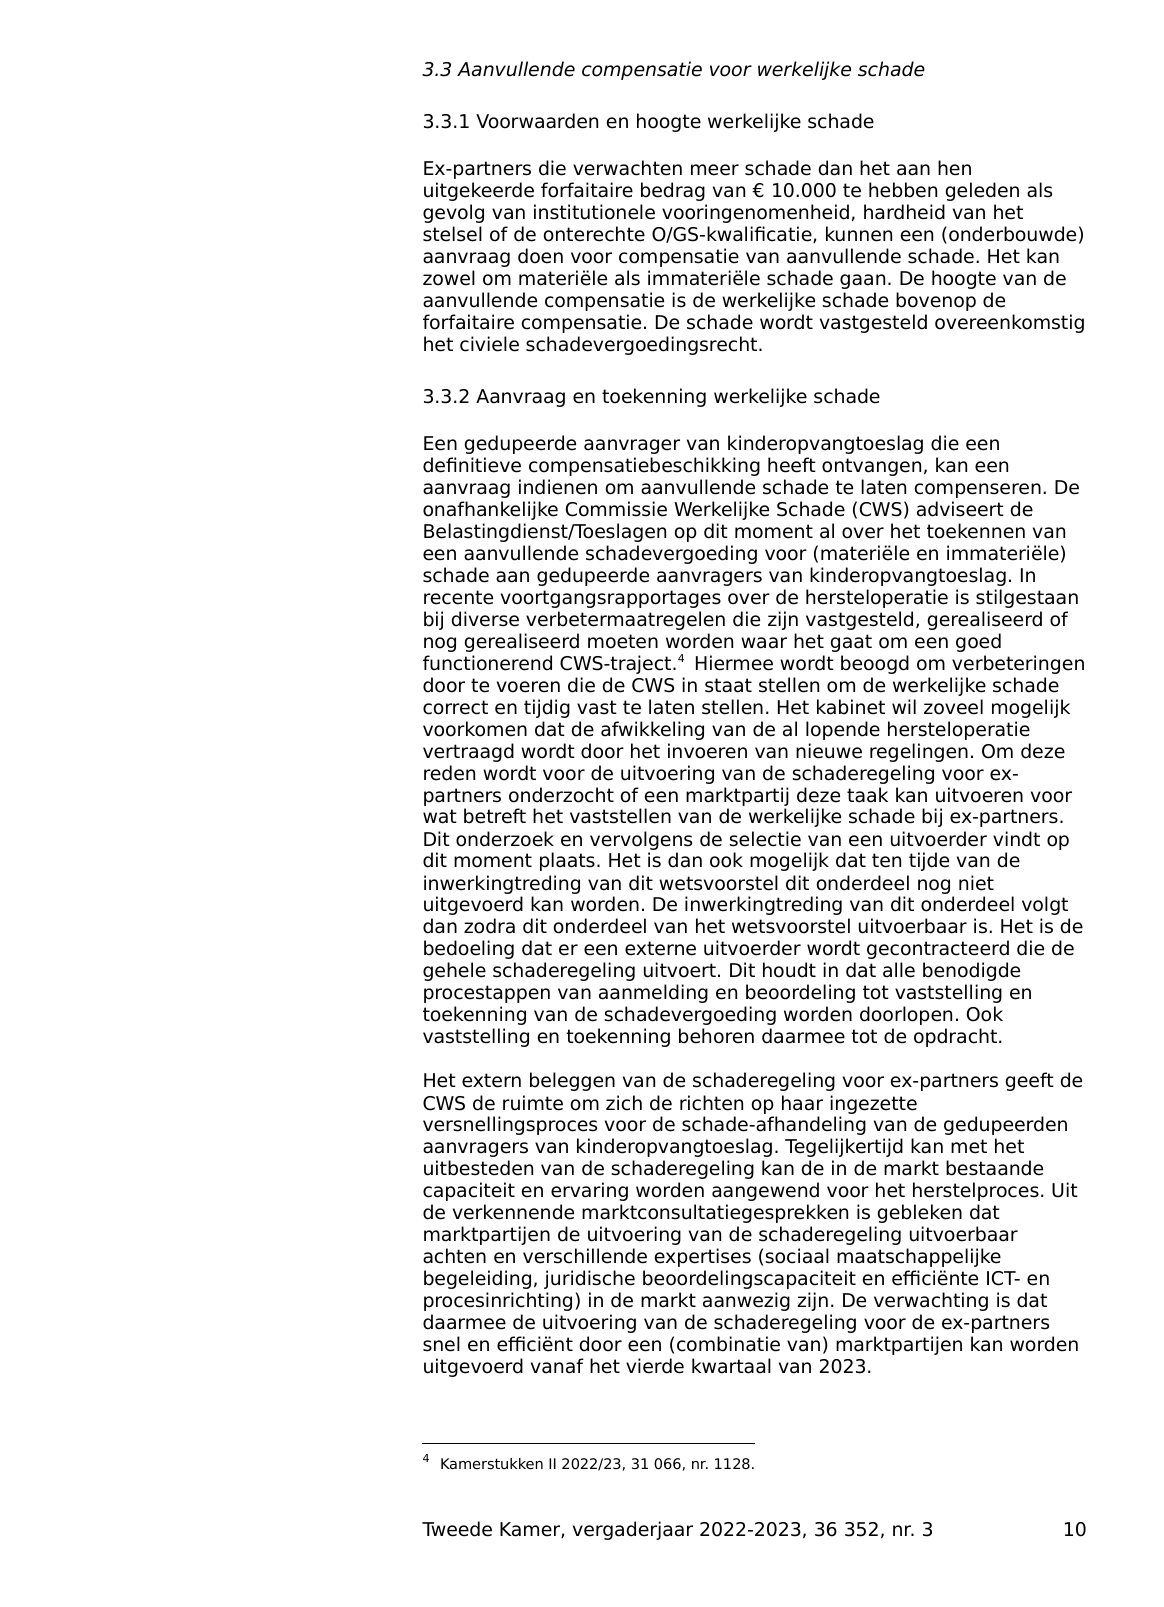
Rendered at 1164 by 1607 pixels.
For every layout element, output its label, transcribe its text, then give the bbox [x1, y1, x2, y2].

subtitle 3.3.2 Aanvraag en toekenning werkelijke schade [422, 386, 1087, 408]
text Ex-partners die verwachten meer schade dan het aan hen uitgekeerde forfaitaire bedrag van € 10.000 te hebben geleden als gevolg van institutionele vooringenomenheid, hardheid van het stelsel of de onterechte O/GS-kwalificatie, kunnen een (onderbouwde) aanvraag doen voor compensatie van aanvullende schade. Het kan zowel om materiële als immateriële schade gaan. De hoogte van de aanvullende compensatie is de werkelijke schade bovenop de forfaitaire compensatie. De schade wordt vastgesteld overeenkomstig het civiele schadevergoedingsrecht. [422, 158, 1087, 356]
text Het extern beleggen van de schaderegeling voor ex-partners geeft de CWS de ruimte om zich de richten op haar ingezette versnellingsproces voor de schade-afhandeling van de gedupeerden aanvragers van kinderopvangtoeslag. Tegelijkertijd kan met het uitbesteden van de schaderegeling kan de in de markt bestaande capaciteit en ervaring worden aangewend voor het herstelproces. Uit de verkennende marktconsultatiegesprekken is gebleken dat marktpartijen de uitvoering van de schaderegeling uitvoerbaar achten en verschillende expertises (sociaal maatschappelijke begeleiding, juridische beoordelingscapaciteit en efficiënte ICT- en procesinrichting) in de markt aanwezig zijn. De verwachting is dat daarmee de uitvoering van de schaderegeling voor de ex-partners snel en efficiënt door een (combinatie van) marktpartijen kan worden uitgevoerd vanaf het vierde kwartaal van 2023. [422, 1070, 1087, 1378]
text Een gedupeerde aanvrager van kinderopvangtoeslag die een definitieve compensatiebeschikking heeft ontvangen, kan een aanvraag indienen om aanvullende schade te laten compenseren. De onafhankelijke Commissie Werkelijke Schade (CWS) adviseert de Belastingdienst/Toeslagen op dit moment al over het toekennen van een aanvullende schadevergoeding voor (materiële en immateriële) schade aan gedupeerde aanvragers van kinderopvangtoeslag. In recente voortgangsrapportages over de hersteloperatie is stilgestaan bij diverse verbetermaatregelen die zijn vastgesteld, gerealiseerd of nog gerealiseerd moeten worden waar het gaat om een goed functionerend CWS-traject. Hiermee wordt beoogd om verbeteringen door te voeren die de CWS in staat stellen om de werkelijke schade correct en tijdig vast te laten stellen. Het kabinet wil zoveel mogelijk voorkomen dat de afwikkeling van de al lopende hersteloperatie vertraagd wordt door het invoeren van nieuwe regelingen. Om deze reden wordt voor de uitvoering van de schaderegeling voor ex-partners onderzocht of een marktpartij deze taak kan uitvoeren voor wat betreft het vaststellen van de werkelijke schade bij ex-partners. Dit onderzoek en vervolgens de selectie van een uitvoerder vindt op dit moment plaats. Het is dan ook mogelijk dat ten tijde van de inwerkingtreding van dit wetsvoorstel dit onderdeel nog niet uitgevoerd kan worden. De inwerkingtreding van dit onderdeel volgt dan zodra dit onderdeel van het wetsvoorstel uitvoerbaar is. Het is de bedoeling dat er een externe uitvoerder wordt gecontracteerd die de gehele schaderegeling uitvoert. Dit houdt in dat alle benodigde procestappen van aanmelding en beoordeling tot vaststelling en toekenning van de schadevergoeding worden doorlopen. Ook vaststelling en toekenning behoren daarmee tot de opdracht. [422, 433, 1087, 1048]
text Kamerstukken II 2022/23, 31 066, nr. 1128. [422, 1452, 1087, 1474]
subtitle 3.3.1 Voorwaarden en hoogte werkelijke schade [422, 111, 1087, 133]
subtitle 3.3 Aanvullende compensatie voor werkelijke schade [422, 59, 1087, 81]
